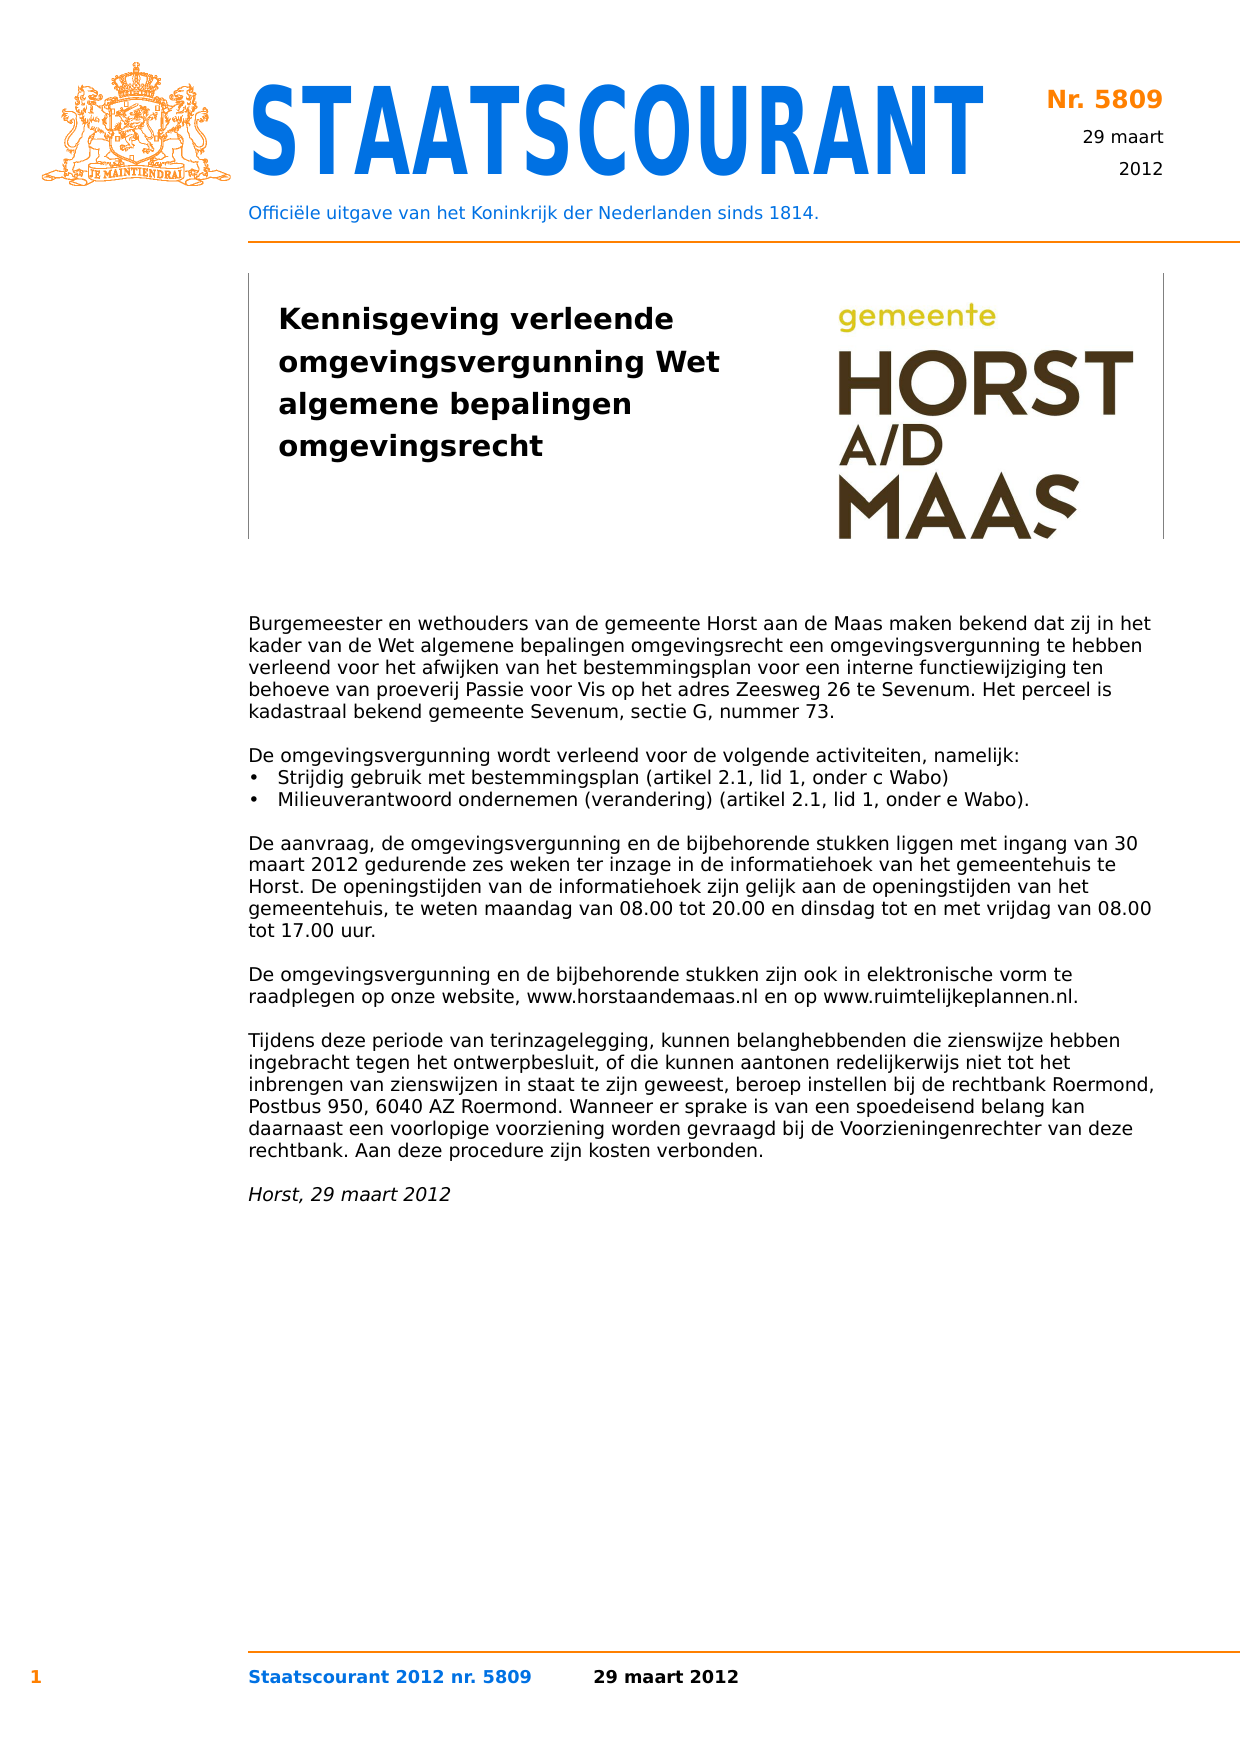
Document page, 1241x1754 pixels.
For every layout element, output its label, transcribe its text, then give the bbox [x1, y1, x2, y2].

table_cell Officiële uitgave van het Koninkrijk der Nederlanden sinds 1814. [248, 203, 1240, 241]
table_header [25, 62, 248, 241]
table_header Nr. 5809 [998, 62, 1240, 121]
picture [41, 62, 231, 186]
text Burgemeester en wethouders van de gemeente Horst aan de Maas maken bekend dat zij in het kader van de Wet algemene bepalingen omgevingsrecht een omgevingsvergunning te hebben verleend voor het afwijken van het bestemmingsplan voor een interne functiewijziging ten behoeve van proeverij Passie voor Vis op het adres Zeesweg 26 te Sevenum. Het perceel is kadastraal bekend gemeente Sevenum, sectie G, nummer 73. [248, 613, 1163, 723]
text Tijdens deze periode van terinzagelegging, kunnen belanghebbenden die zienswijze hebben ingebracht tegen het ontwerpbesluit, of die kunnen aantonen redelijkerwijs niet tot het inbrengen van zienswijzen in staat te zijn geweest, beroep instellen bij de rechtbank Roermond, Postbus 950, 6040 AZ Roermond. Wanneer er sprake is van een spoedeisend belang kan daarnaast een voorlopige voorziening worden gevraagd bij de Voorzieningenrechter van deze rechtbank. Aan deze procedure zijn kosten verbonden. [248, 1030, 1163, 1162]
table_cell 2012 [998, 153, 1240, 203]
subtitle Kennisgeving verleende omgevingsvergunning Wet algemene bepalingen omgevingsrecht [249, 273, 1163, 539]
text • Milieuverantwoord ondernemen (verandering) (artikel 2.1, lid 1, onder e Wabo). [248, 788, 1163, 811]
text De omgevingsvergunning wordt verleend voor de volgende activiteiten, namelijk: [248, 744, 1163, 767]
table_header STAATSCOURANT [248, 62, 998, 203]
text Horst, 29 maart 2012 [248, 1184, 1163, 1206]
text • Strijdig gebruik met bestemmingsplan (artikel 2.1, lid 1, onder c Wabo) [248, 767, 1163, 788]
picture [838, 302, 1134, 539]
table_cell 29 maart [998, 121, 1240, 153]
text De aanvraag, de omgevingsvergunning en de bijbehorende stukken liggen met ingang van 30 maart 2012 gedurende zes weken ter inzage in de informatiehoek van het gemeentehuis te Horst. De openingstijden van de informatiehoek zijn gelijk aan de openingstijden van het gemeentehuis, te weten maandag van 08.00 tot 20.00 en dinsdag tot en met vrijdag van 08.00 tot 17.00 uur. [248, 832, 1163, 942]
text De omgevingsvergunning en de bijbehorende stukken zijn ook in elektronische vorm te raadplegen op onze website, www.horstaandemaas.nl en op www.ruimtelijkeplannen.nl. [248, 964, 1163, 1008]
